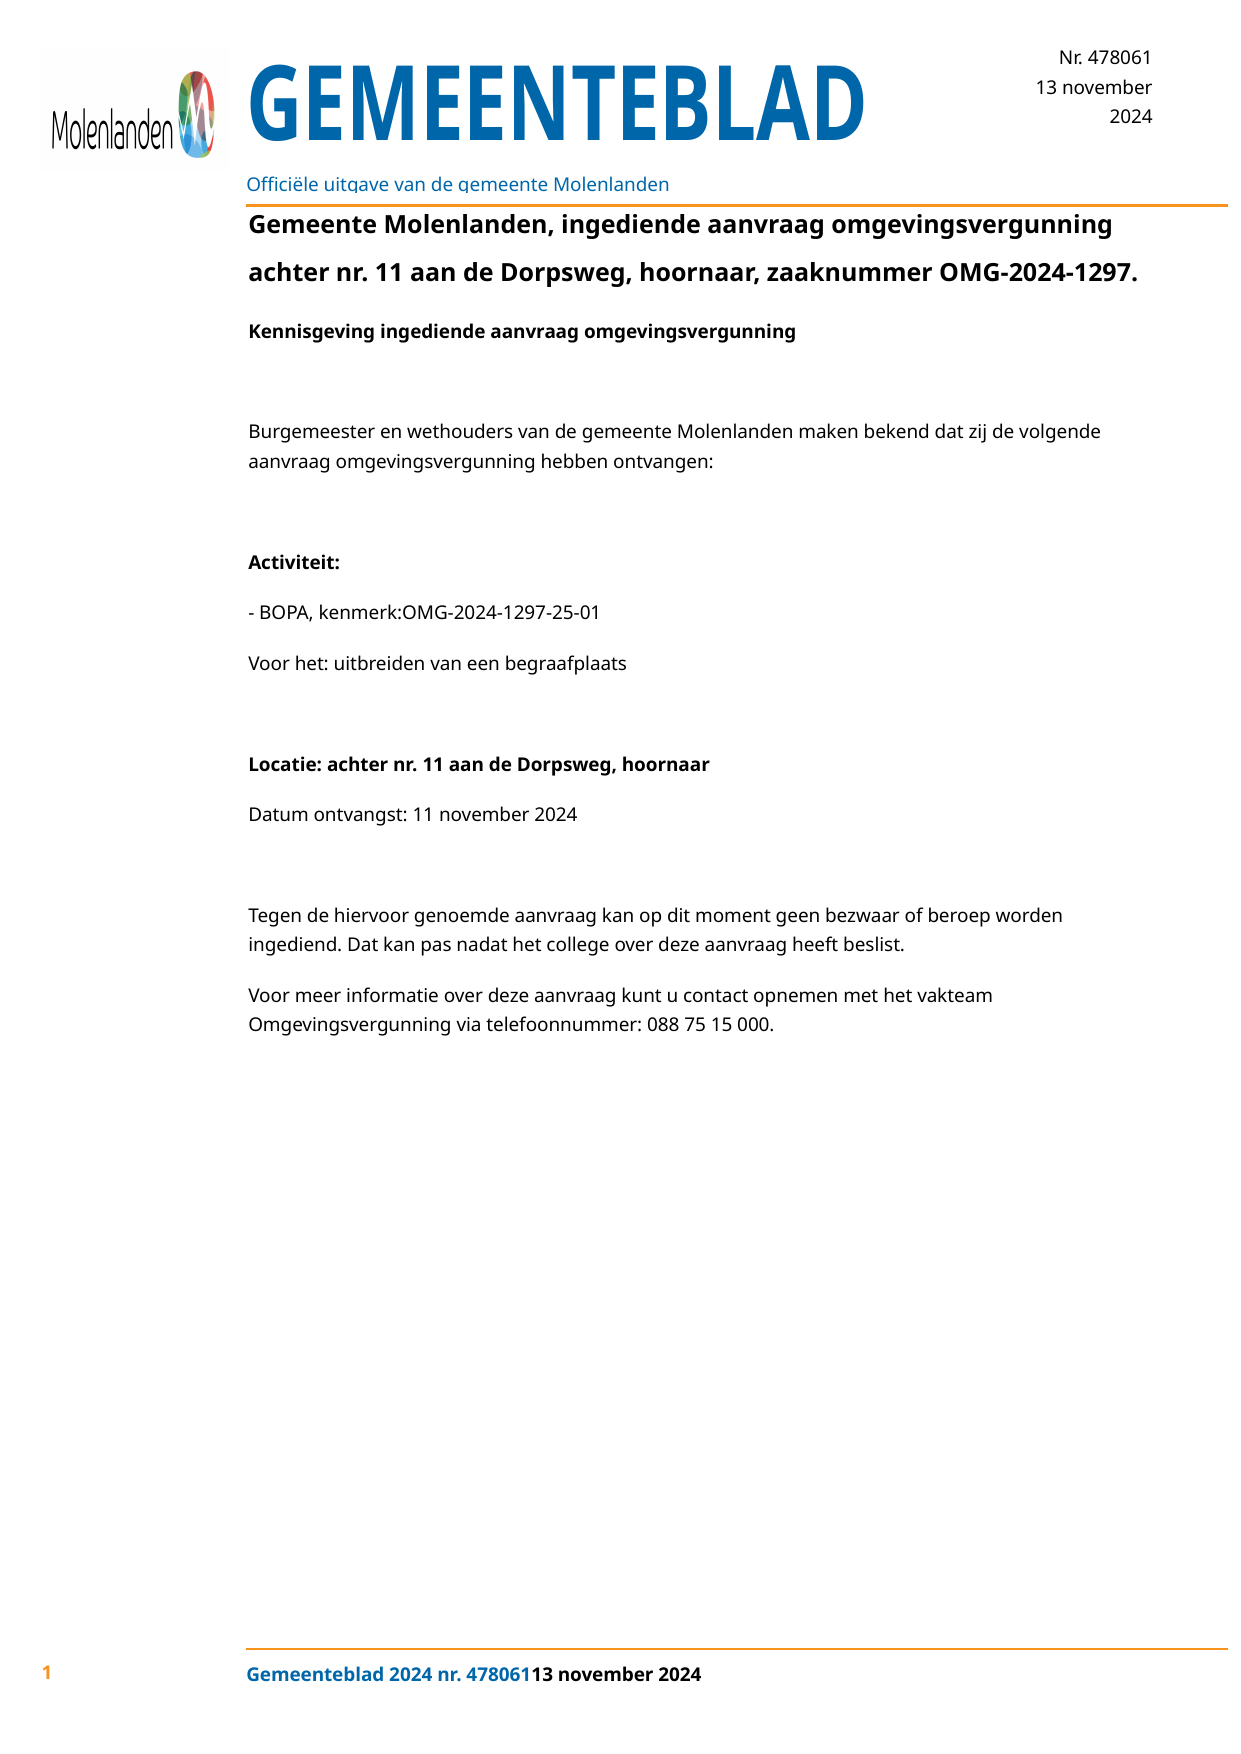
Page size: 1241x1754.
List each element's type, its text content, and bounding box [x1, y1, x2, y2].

text Kennisgeving ingediende aanvraag omgevingsvergunning [248, 318, 1152, 344]
text Voor meer informatie over deze aanvraag kunt u contact opnemen met het vakteam Omgevingsvergunning via telefoonnummer: 088 75 15 000. [248, 982, 1152, 1037]
text - BOPA, kenmerk:OMG-2024-1297-25-01 [248, 599, 1152, 625]
picture [41, 47, 231, 172]
text Datum ontvangst: 11 november 2024 [248, 801, 1152, 827]
text Activiteit: [248, 549, 1152, 575]
text Voor het: uitbreiden van een begraafplaats [248, 650, 1152, 676]
text Locatie: achter nr. 11 aan de Dorpsweg, hoornaar [248, 751, 1152, 777]
text Burgemeester en wethouders van de gemeente Molenlanden maken bekend dat zij de volgende aanvraag omgevingsvergunning hebben ontvangen: [248, 419, 1152, 474]
text Gemeente Molenlanden, ingediende aanvraag omgevingsvergunning achter nr. 11 aan de Dorpsweg, hoornaar, zaaknummer OMG-2024-1297. [248, 207, 1152, 288]
text Tegen de hiervoor genoemde aanvraag kan op dit moment geen bezwaar of beroep worden ingediend. Dat kan pas nadat het college over deze aanvraag heeft beslist. [248, 902, 1152, 957]
